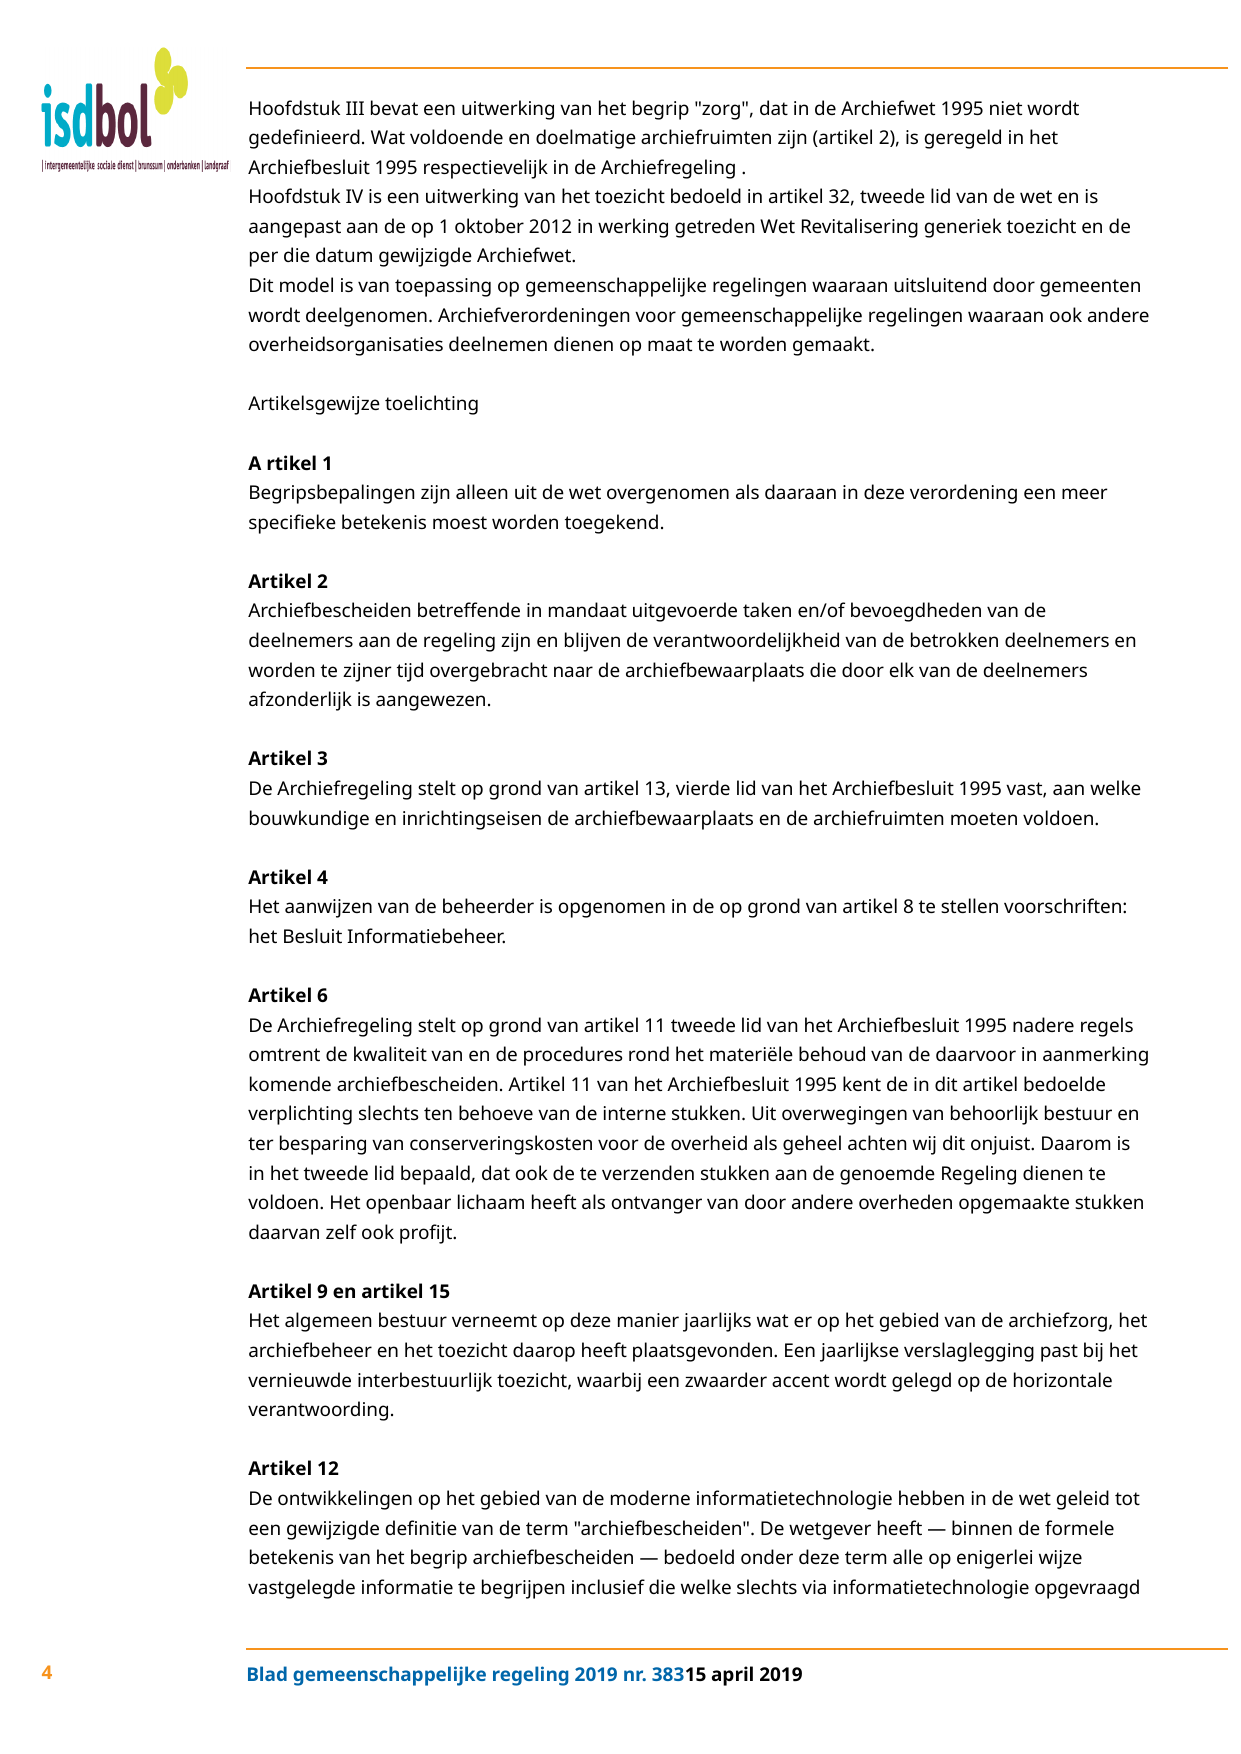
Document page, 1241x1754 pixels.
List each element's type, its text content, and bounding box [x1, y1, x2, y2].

text Artikel 2 [248, 568, 1152, 594]
text Begripsbepalingen zijn alleen uit de wet overgenomen als daaraan in deze verordening een meer specifieke betekenis moest worden toegekend. [248, 479, 1152, 535]
text Hoofdstuk III bevat een uitwerking van het begrip "zorg", dat in de Archiefwet 1995 niet wordt gedefinieerd. Wat voldoende en doelmatige archiefruimten zijn (artikel 2), is geregeld in het Archiefbesluit 1995 respectievelijk in de Archiefregeling . [248, 95, 1152, 180]
text Artikel 4 [248, 864, 1152, 890]
text De Archiefregeling stelt op grond van artikel 11 tweede lid van het Archiefbesluit 1995 nadere regels omtrent de kwaliteit van en de procedures rond het materiële behoud van de daarvoor in aanmerking komende archiefbescheiden. Artikel 11 van het Archiefbesluit 1995 kent de in dit artikel bedoelde verplichting slechts ten behoeve van de interne stukken. Uit overwegingen van behoorlijk bestuur en [248, 1012, 1152, 1126]
text Het aanwijzen van de beheerder is opgenomen in de op grond van artikel 8 te stellen voorschriften: het Besluit Informatiebeheer. [248, 893, 1152, 949]
picture [41, 47, 231, 172]
text Hoofdstuk IV is een uitwerking van het toezicht bedoeld in artikel 32, tweede lid van de wet en is aangepast aan de op 1 oktober 2012 in werking getreden Wet Revitalisering generiek toezicht en de per die datum gewijzigde Archiefwet. [248, 183, 1152, 268]
text Dit model is van toepassing op gemeenschappelijke regelingen waaraan uitsluitend door gemeenten wordt deelgenomen. Archiefverordeningen voor gemeenschappelijke regelingen waaraan ook andere overheidsorganisaties deelnemen dienen op maat te worden gemaakt. [248, 272, 1152, 357]
text Artikel 9 en artikel 15 [248, 1278, 1152, 1304]
text Artikelsgewijze toelichting [248, 391, 1152, 416]
text Artikel 12 [248, 1456, 1152, 1481]
text A rtikel 1 [248, 450, 1152, 476]
text ter besparing van conserveringskosten voor de overheid als geheel achten wij dit onjuist. Daarom is in het tweede lid bepaald, dat ook de te verzenden stukken aan de genoemde Regeling dienen te voldoen. Het openbaar lichaam heeft als ontvanger van door andere overheden opgemaakte stukken daarvan zelf ook profijt. [248, 1130, 1152, 1245]
text De Archiefregeling stelt op grond van artikel 13, vierde lid van het Archiefbesluit 1995 vast, aan welke bouwkundige en inrichtingseisen de archiefbewaarplaats en de archiefruimten moeten voldoen. [248, 775, 1152, 831]
text Het algemeen bestuur verneemt op deze manier jaarlijks wat er op het gebied van de archiefzorg, het archiefbeheer en het toezicht daarop heeft plaatsgevonden. Een jaarlijkse verslaglegging past bij het vernieuwde interbestuurlijk toezicht, waarbij een zwaarder accent wordt gelegd op de horizontale verantwoording. [248, 1308, 1152, 1422]
text Archiefbescheiden betreffende in mandaat uitgevoerde taken en/of bevoegdheden van de deelnemers aan de regeling zijn en blijven de verantwoordelijkheid van de betrokken deelnemers en worden te zijner tijd overgebracht naar de archiefbewaarplaats die door elk van de deelnemers afzonderlijk is aangewezen. [248, 598, 1152, 712]
text Artikel 3 [248, 746, 1152, 771]
text Artikel 6 [248, 982, 1152, 1008]
text De ontwikkelingen op het gebied van de moderne informatietechnologie hebben in de wet geleid tot een gewijzigde definitie van de term "archiefbescheiden". De wetgever heeft — binnen de formele betekenis van het begrip archiefbescheiden — bedoeld onder deze term alle op enigerlei wijze vastgelegde informatie te begrijpen inclusief die welke slechts via informatietechnologie opgevraagd [248, 1485, 1152, 1600]
